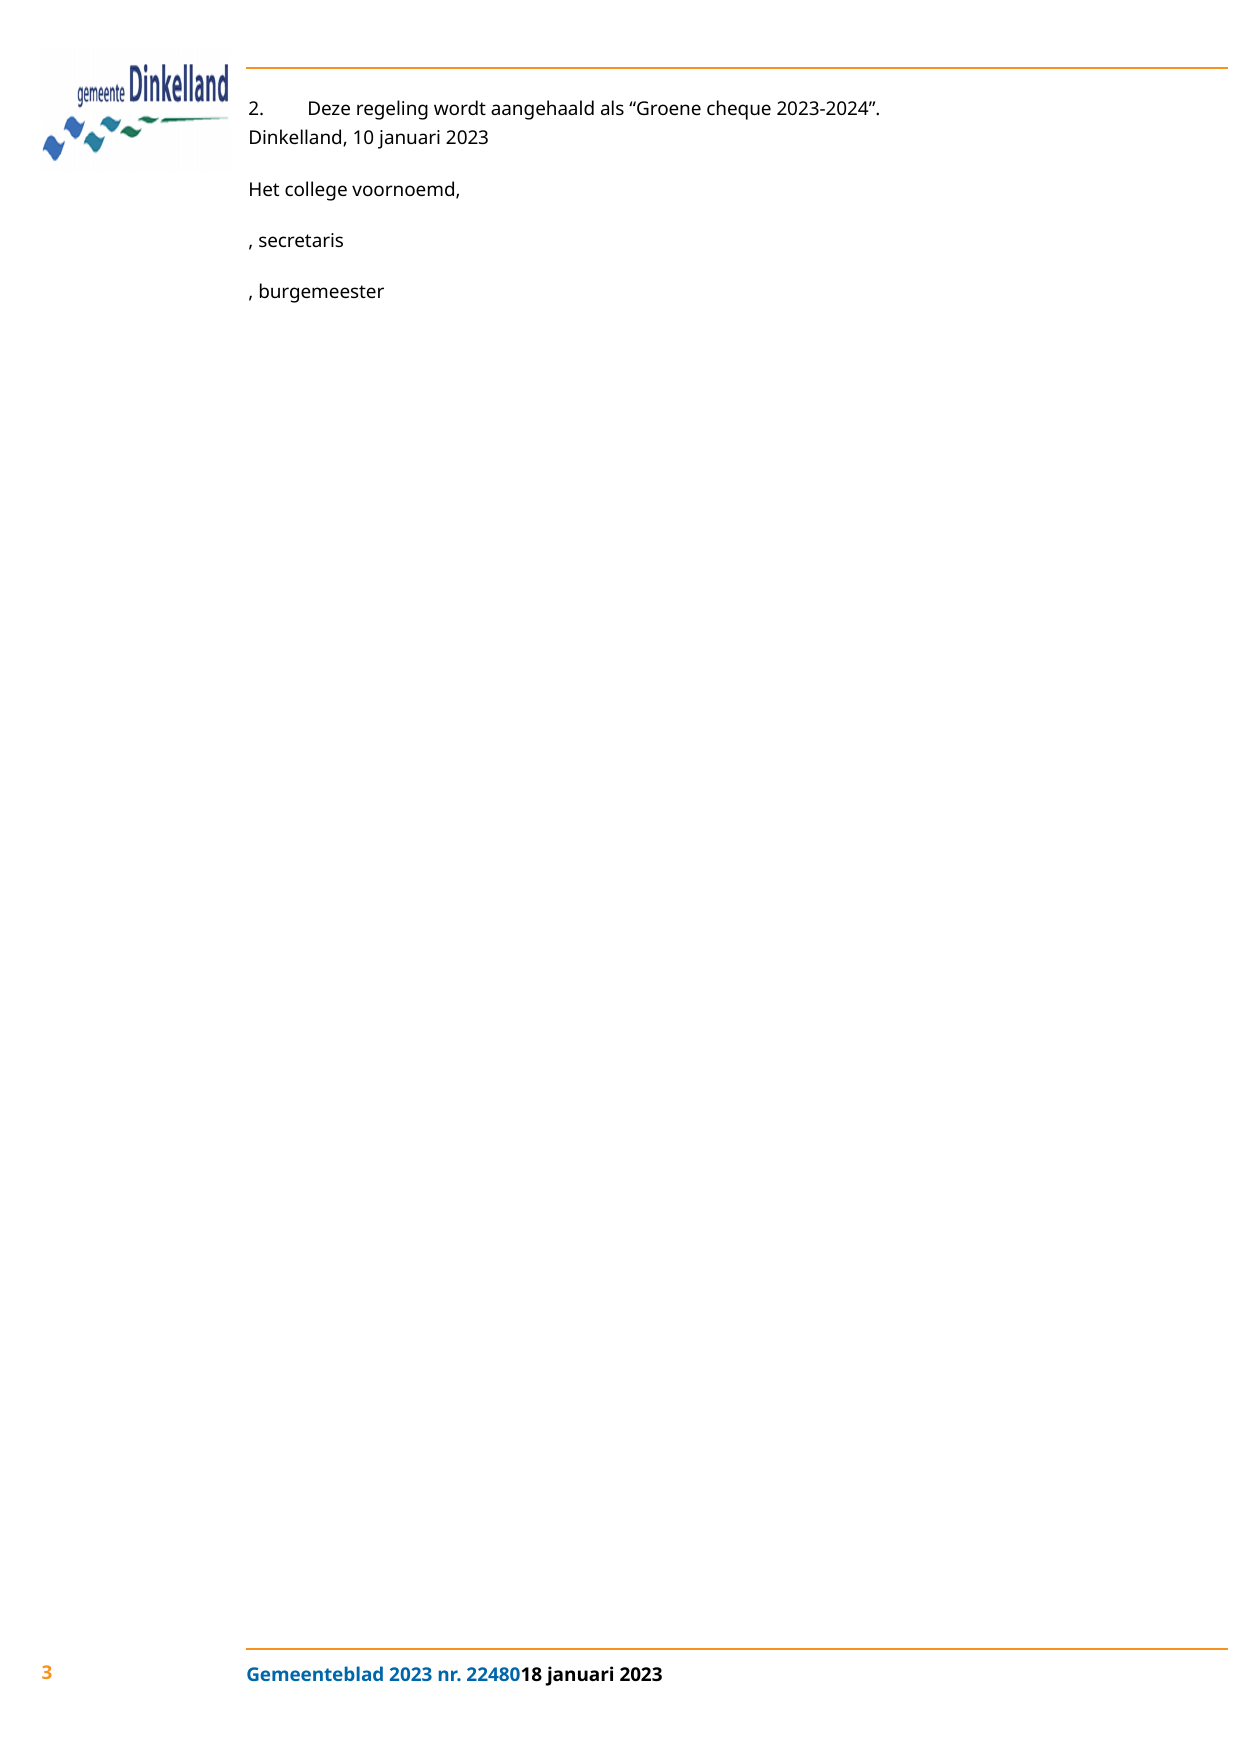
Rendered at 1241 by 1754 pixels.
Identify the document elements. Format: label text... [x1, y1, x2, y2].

text Het college voornoemd, [248, 176, 1152, 202]
text , burgemeester [248, 279, 1152, 304]
picture [41, 47, 231, 172]
text Dinkelland, 10 januari 2023 [248, 124, 1152, 150]
list Deze regeling wordt aangehaald als “Groene cheque 2023-2024”. [248, 95, 1152, 121]
text , secretaris [248, 227, 1152, 253]
